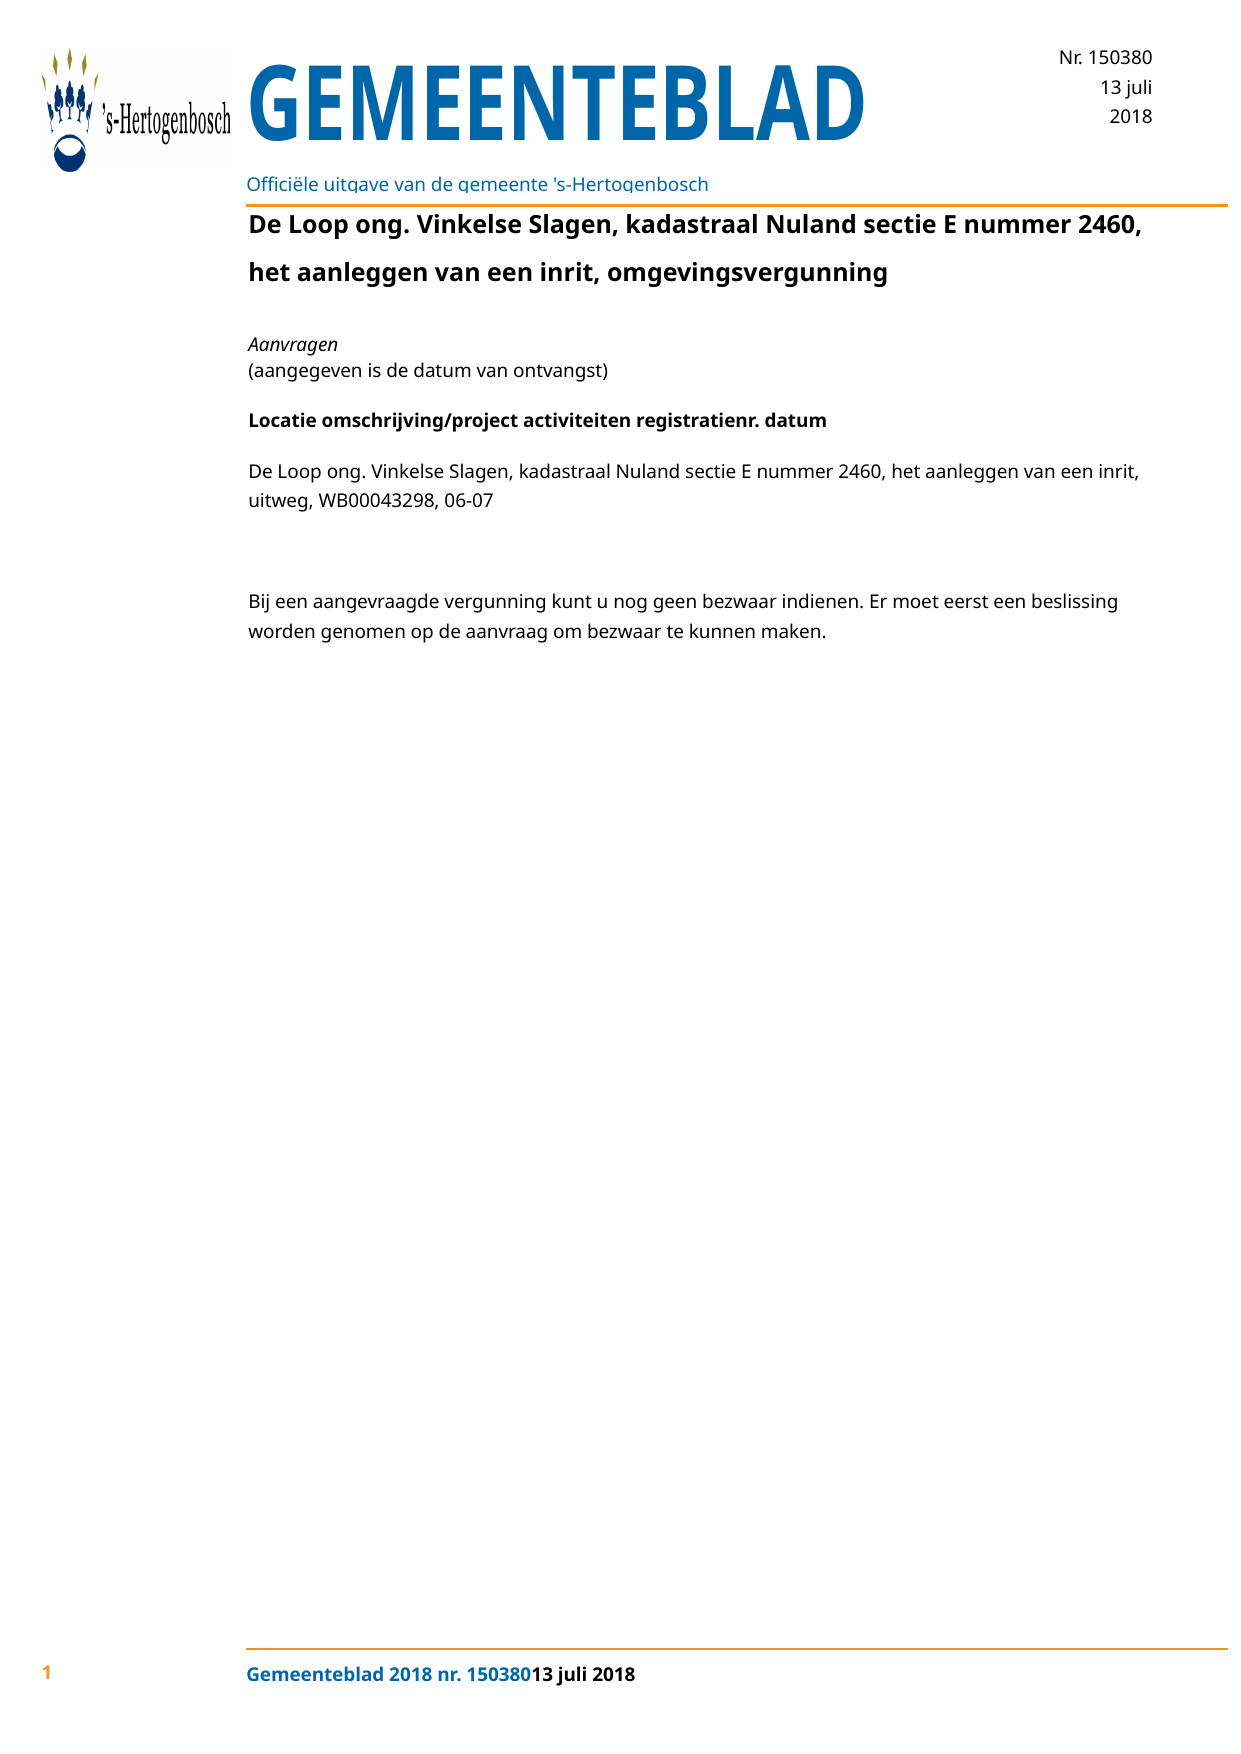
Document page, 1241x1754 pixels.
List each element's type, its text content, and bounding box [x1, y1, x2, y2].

text Bij een aangevraagde vergunning kunt u nog geen bezwaar indienen. Er moet eerst een beslissing worden genomen op de aanvraag om bezwaar te kunnen maken. [248, 588, 1152, 644]
text Locatie omschrijving/project activiteiten registratienr. datum [248, 408, 1152, 433]
text De Loop ong. Vinkelse Slagen, kadastraal Nuland sectie E nummer 2460, het aanleggen van een inrit, omgevingsvergunning [248, 207, 1152, 288]
text (aangegeven is de datum van ontvangst) [248, 357, 1152, 383]
picture [41, 47, 231, 172]
text Aanvragen [248, 331, 1152, 357]
text De Loop ong. Vinkelse Slagen, kadastraal Nuland sectie E nummer 2460, het aanleggen van een inrit, uitweg, WB00043298, 06-07 [248, 458, 1152, 513]
